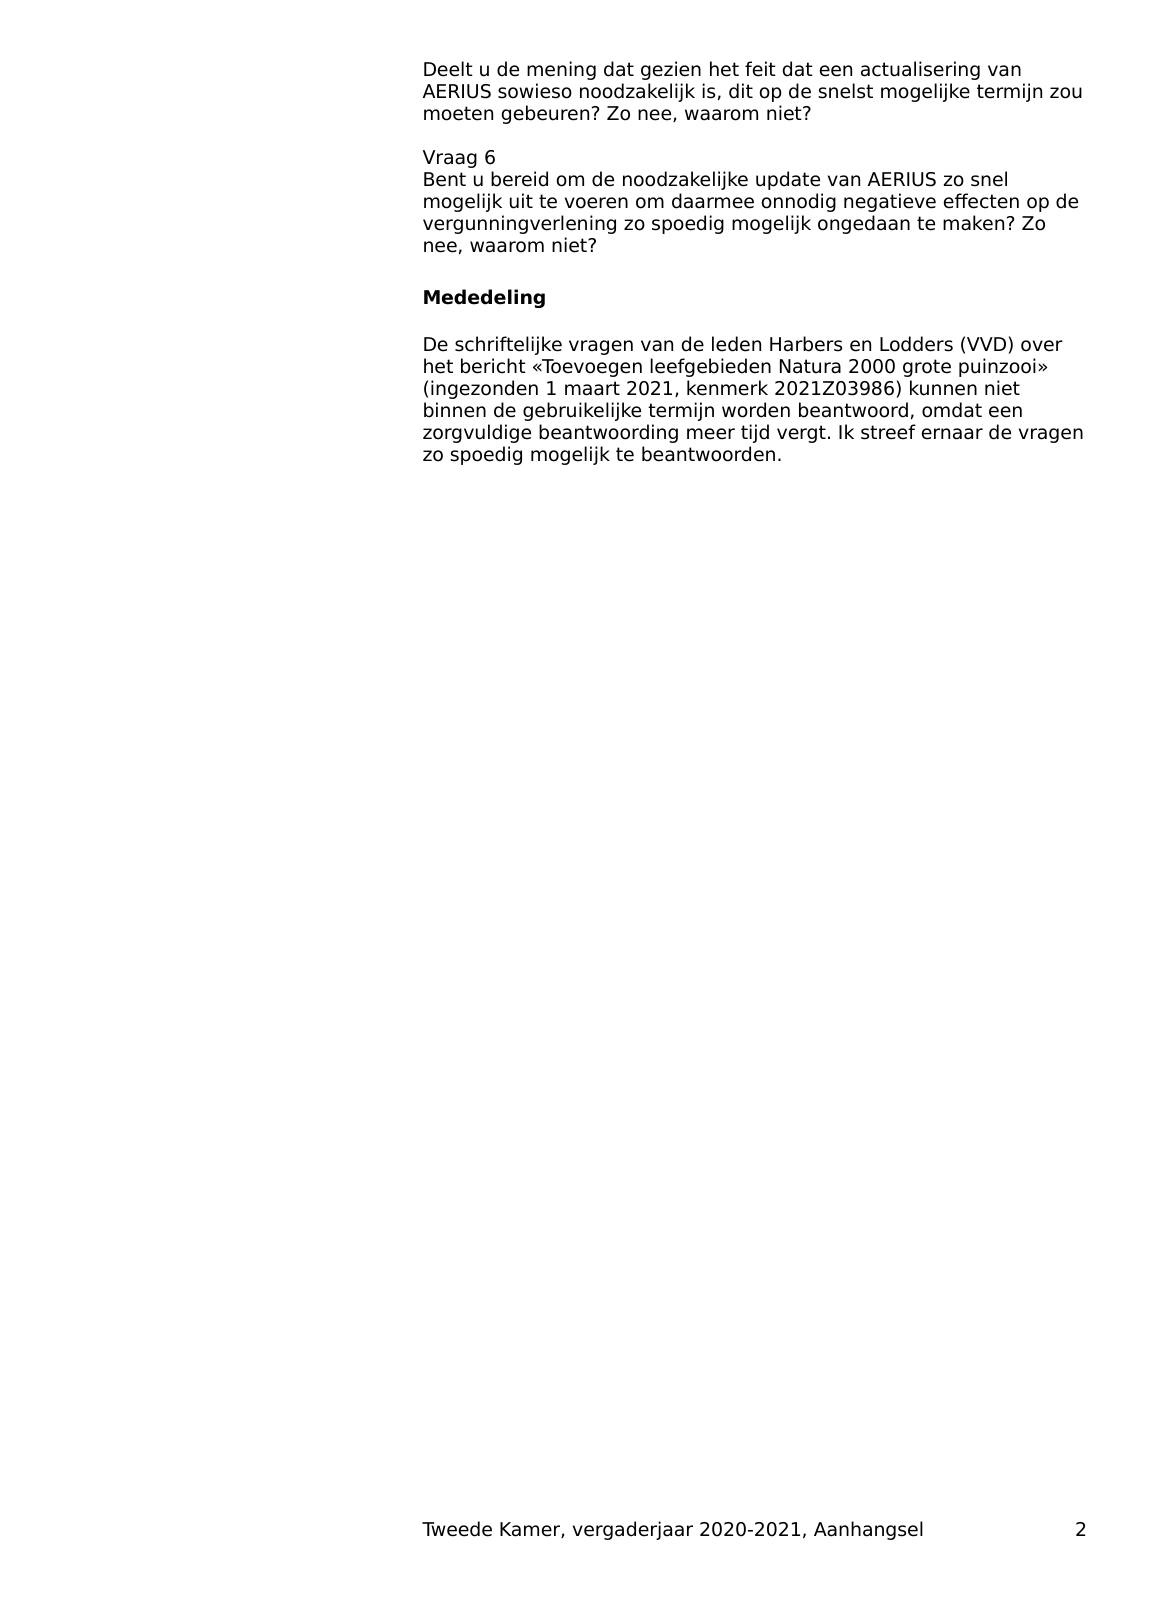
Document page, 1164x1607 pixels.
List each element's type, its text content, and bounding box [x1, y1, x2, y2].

text Bent u bereid om de noodzakelijke update van AERIUS zo snel mogelijk uit te voeren om daarmee onnodig negatieve effecten op de vergunningverlening zo spoedig mogelijk ongedaan te maken? Zo nee, waarom niet? [422, 169, 1087, 257]
text Vraag 6 [422, 147, 1087, 169]
text Deelt u de mening dat gezien het feit dat een actualisering van AERIUS sowieso noodzakelijk is, dit op de snelst mogelijke termijn zou moeten gebeuren? Zo nee, waarom niet? [422, 59, 1087, 125]
text De schriftelijke vragen van de leden Harbers en Lodders (VVD) over het bericht «Toevoegen leefgebieden Natura 2000 grote puinzooi» (ingezonden 1 maart 2021, kenmerk 2021Z03986) kunnen niet binnen de gebruikelijke termijn worden beantwoord, omdat een zorgvuldige beantwoording meer tijd vergt. Ik streef ernaar de vragen zo spoedig mogelijk te beantwoorden. [422, 334, 1087, 466]
subtitle Mededeling [422, 287, 1087, 309]
